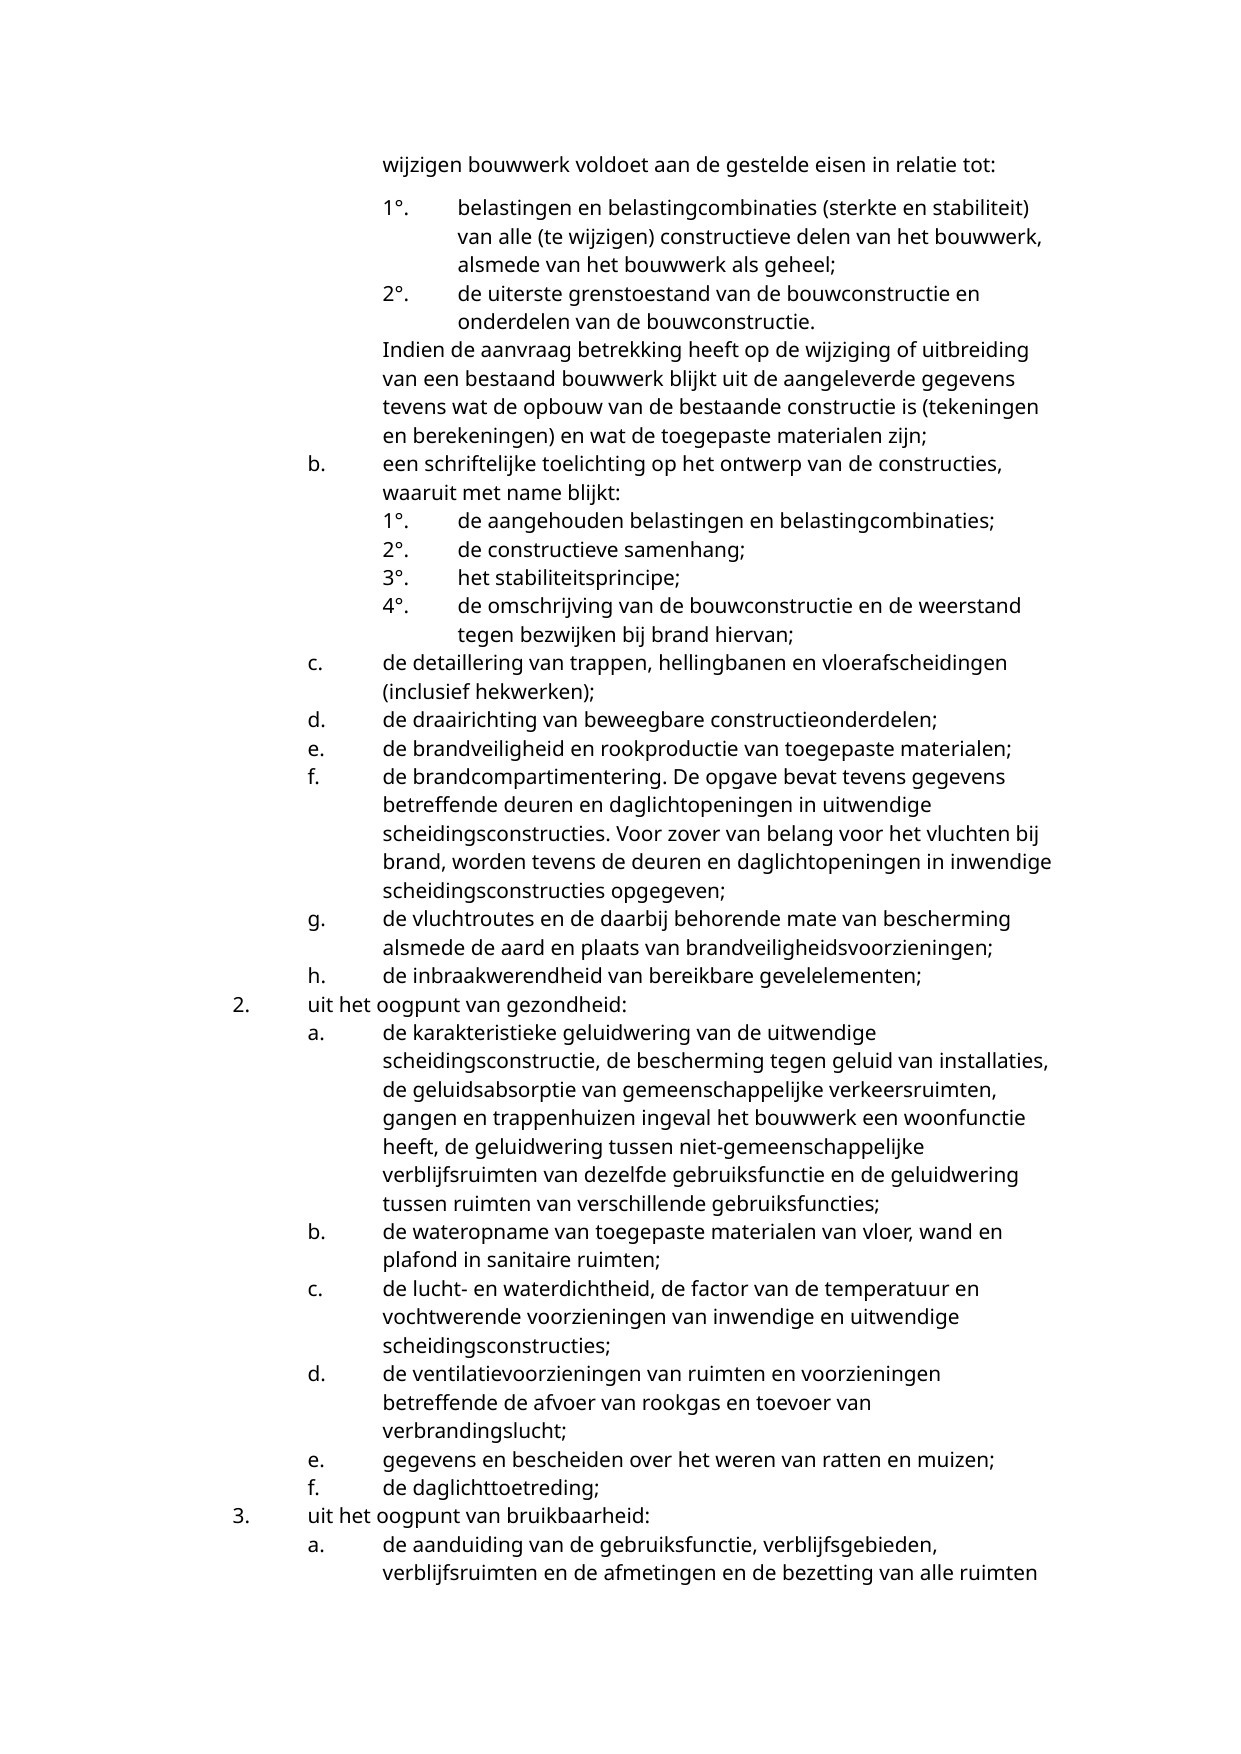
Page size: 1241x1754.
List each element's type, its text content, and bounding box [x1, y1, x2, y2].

list belastingen en belastingcombinaties (sterkte en stabiliteit) van alle (te wijzigen) constructieve delen van het bouwwerk, alsmede van het bouwwerk als geheel; [382, 193, 1053, 279]
list de constructieve samenhang; [382, 535, 1053, 563]
list de lucht- en waterdichtheid, de factor van de temperatuur en vochtwerende voorzieningen van inwendige en uitwendige scheidingsconstructies; [307, 1274, 1053, 1359]
list Indien de aanvraag betrekking heeft op de wijziging of uitbreiding van een bestaand bouwwerk blijkt uit de aangeleverde gegevens tevens wat de opbouw van de bestaande constructie is (tekeningen en berekeningen) en wat de toegepaste materialen zijn; [307, 336, 1053, 449]
list uit het oogpunt van gezondheid: [232, 990, 1053, 1018]
list de brandcompartimentering. De opgave bevat tevens gegevens betreffende deuren en daglichtopeningen in uitwendige scheidingsconstructies. Voor zover van belang voor het vluchten bij brand, worden tevens de deuren en daglichtopeningen in inwendige scheidingsconstructies opgegeven; [307, 762, 1053, 904]
list het stabiliteitsprincipe; [382, 563, 1053, 592]
list de brandveiligheid en rookproductie van toegepaste materialen; [307, 734, 1053, 762]
list wijzigen bouwwerk voldoet aan de gestelde eisen in relatie tot: [307, 150, 1053, 178]
list de vluchtroutes en de daarbij behorende mate van bescherming alsmede de aard en plaats van brandveiligheidsvoorzieningen; [307, 904, 1053, 961]
list gegevens en bescheiden over het weren van ratten en muizen; [307, 1445, 1053, 1473]
list de daglichttoetreding; [307, 1473, 1053, 1502]
list de aangehouden belastingen en belastingcombinaties; [382, 506, 1053, 535]
list de draairichting van beweegbare constructieonderdelen; [307, 705, 1053, 734]
list een schriftelijke toelichting op het ontwerp van de constructies, waaruit met name blijkt: [307, 449, 1053, 506]
list de inbraakwerendheid van bereikbare gevelelementen; [307, 961, 1053, 990]
list de aanduiding van de gebruiksfunctie, verblijfsgebieden, verblijfsruimten en de afmetingen en de bezetting van alle ruimten [307, 1530, 1053, 1587]
list de wateropname van toegepaste materialen van vloer, wand en plafond in sanitaire ruimten; [307, 1217, 1053, 1274]
list de uiterste grenstoestand van de bouwconstructie en onderdelen van de bouwconstructie. [382, 279, 1053, 336]
list de ventilatievoorzieningen van ruimten en voorzieningen betreffende de afvoer van rookgas en toevoer van verbrandingslucht; [307, 1359, 1053, 1445]
list de detaillering van trappen, hellingbanen en vloerafscheidingen (inclusief hekwerken); [307, 648, 1053, 705]
list de omschrijving van de bouwconstructie en de weerstand tegen bezwijken bij brand hiervan; [382, 592, 1053, 648]
list uit het oogpunt van bruikbaarheid: [232, 1502, 1053, 1530]
list de karakteristieke geluidwering van de uitwendige scheidingsconstructie, de bescherming tegen geluid van installaties, de geluidsabsorptie van gemeenschappelijke verkeersruimten, gangen en trappenhuizen ingeval het bouwwerk een woonfunctie heeft, de geluidwering tussen niet-gemeenschappelijke verblijfsruimten van dezelfde gebruiksfunctie en de geluidwering tussen ruimten van verschillende gebruiksfuncties; [307, 1018, 1053, 1217]
